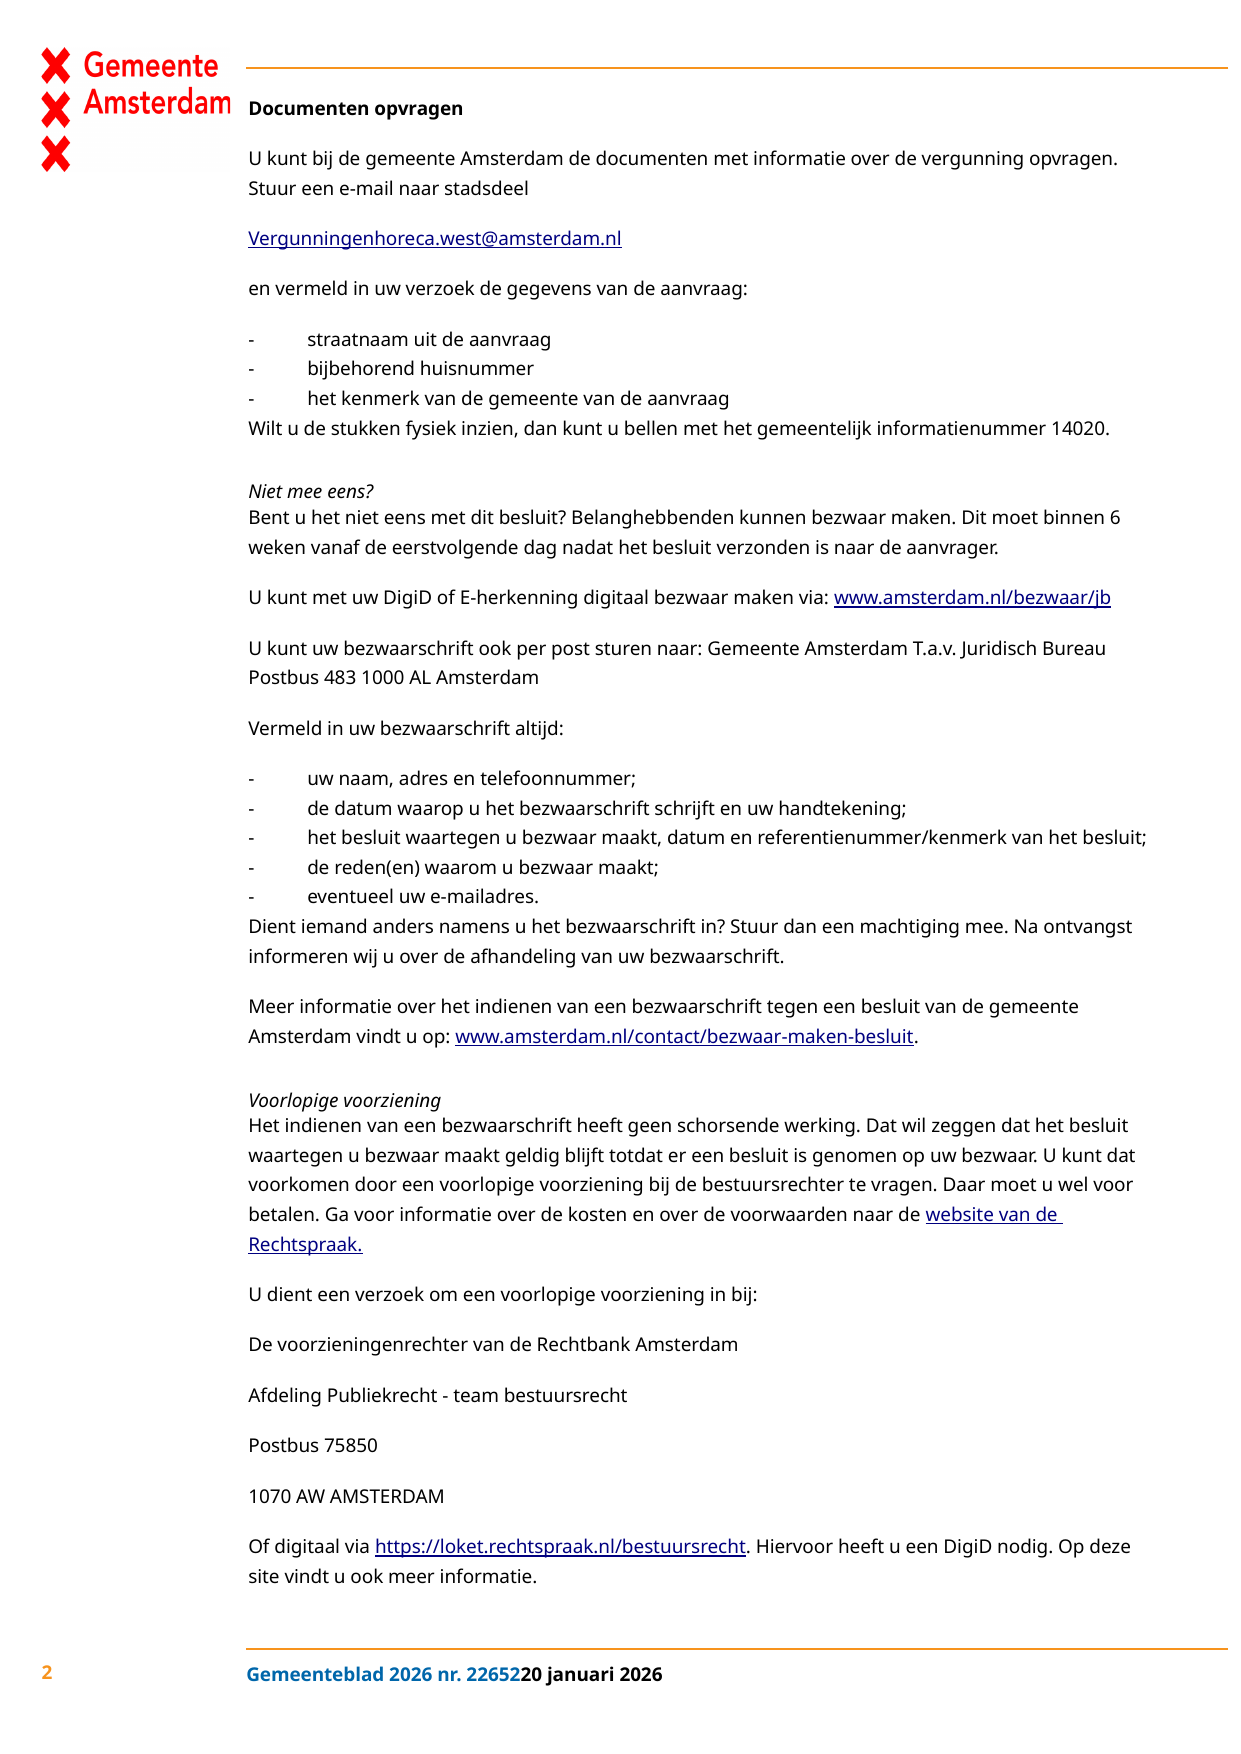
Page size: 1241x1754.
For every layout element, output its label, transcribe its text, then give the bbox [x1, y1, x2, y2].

list de datum waarop u het bezwaarschrift schrijft en uw handtekening; [248, 795, 1152, 821]
text De voorzieningenrechter van de Rechtbank Amsterdam [248, 1332, 1152, 1357]
text Of digitaal via https://loket.rechtspraak.nl/bestuursrecht. Hiervoor heeft u een DigiD nodig. Op deze site vindt u ook meer informatie. [248, 1533, 1152, 1589]
text Vermeld in uw bezwaarschrift altijd: [248, 715, 1152, 741]
picture [41, 47, 231, 172]
text Voorlopige voorziening [248, 1087, 1152, 1112]
text U kunt met uw DigiD of E-herkenning digitaal bezwaar maken via: www.amsterdam.nl/bezwaar/jb [248, 584, 1152, 610]
text U kunt bij de gemeente Amsterdam de documenten met informatie over de vergunning opvragen. Stuur een e-mail naar stadsdeel [248, 145, 1152, 201]
text en vermeld in uw verzoek de gegevens van de aanvraag: [248, 276, 1152, 301]
text Vergunningenhoreca.west@amsterdam.nl [248, 225, 1152, 251]
text Wilt u de stukken fysiek inzien, dan kunt u bellen met het gemeentelijk informatienummer 14020. [248, 415, 1152, 441]
list de reden(en) waarom u bezwaar maakt; [248, 854, 1152, 880]
list het besluit waartegen u bezwaar maakt, datum en referentienummer/kenmerk van het besluit; [248, 824, 1152, 850]
list eventueel uw e-mailadres. [248, 884, 1152, 909]
text Documenten opvragen [248, 95, 1152, 121]
text Het indienen van een bezwaarschrift heeft geen schorsende werking. Dat wil zeggen dat het besluit waartegen u bezwaar maakt geldig blijft totdat er een besluit is genomen op uw bezwaar. U kunt dat voorkomen door een voorlopige voorziening bij de bestuursrechter te vragen. Daar moet u wel voor betalen. Ga voor informatie over de kosten en over de voorwaarden naar de website van de Rechtspraak. [248, 1112, 1152, 1257]
text Postbus 75850 [248, 1432, 1152, 1458]
text Niet mee eens? [248, 479, 1152, 504]
text Afdeling Publiekrecht - team bestuursrecht [248, 1382, 1152, 1408]
text U kunt uw bezwaarschrift ook per post sturen naar: Gemeente Amsterdam T.a.v. Juridisch Bureau Postbus 483 1000 AL Amsterdam [248, 635, 1152, 690]
list bijbehorend huisnummer [248, 356, 1152, 381]
text Dient iemand anders namens u het bezwaarschrift in? Stuur dan een machtiging mee. Na ontvangst informeren wij u over de afhandeling van uw bezwaarschrift. [248, 913, 1152, 968]
text Meer informatie over het indienen van een bezwaarschrift tegen een besluit van de gemeente Amsterdam vindt u op: www.amsterdam.nl/contact/bezwaar-maken-besluit. [248, 993, 1152, 1048]
list uw naam, adres en telefoonnummer; [248, 765, 1152, 791]
list het kenmerk van de gemeente van de aanvraag [248, 385, 1152, 411]
text 1070 AW AMSTERDAM [248, 1483, 1152, 1509]
text Bent u het niet eens met dit besluit? Belanghebbenden kunnen bezwaar maken. Dit moet binnen 6 weken vanaf de eerstvolgende dag nadat het besluit verzonden is naar de aanvrager. [248, 504, 1152, 560]
list straatnaam uit de aanvraag [248, 326, 1152, 352]
text U dient een verzoek om een voorlopige voorziening in bij: [248, 1281, 1152, 1307]
